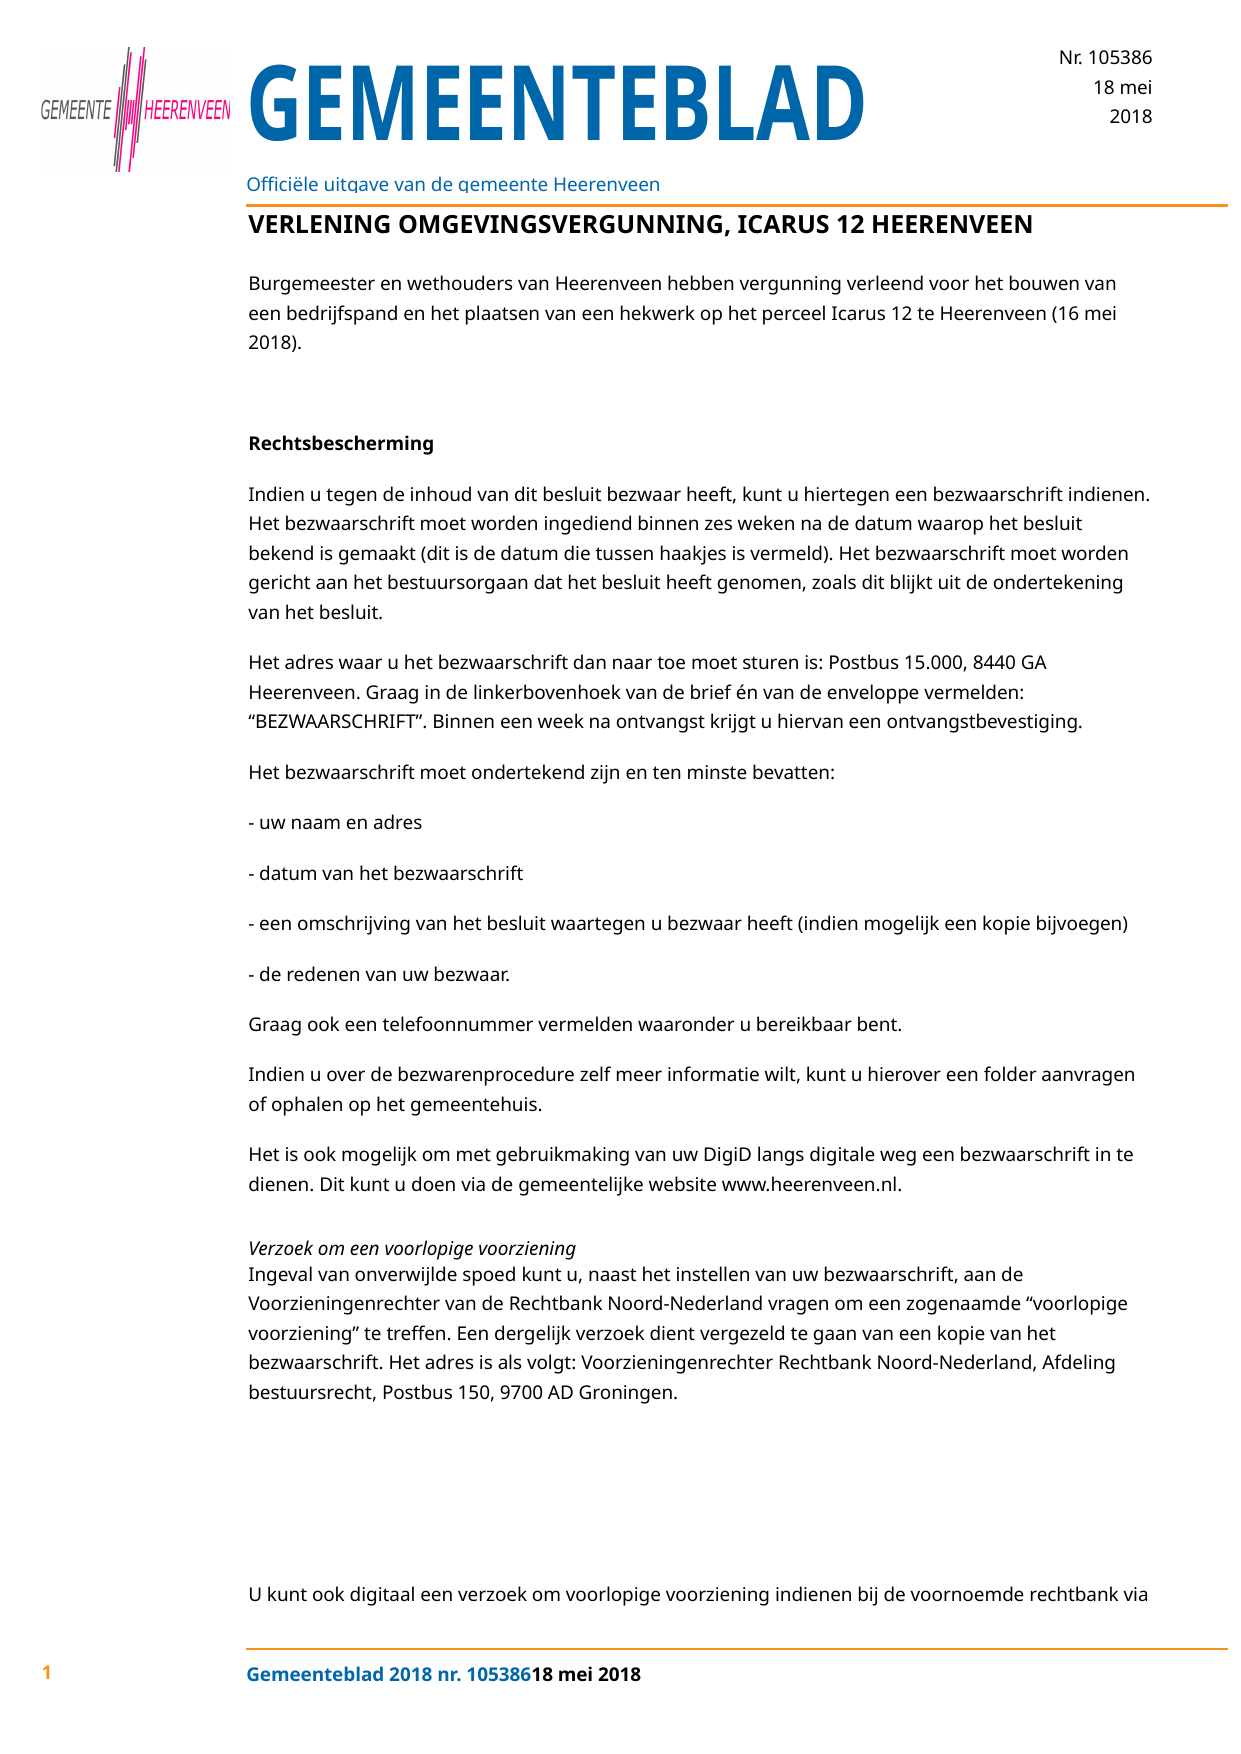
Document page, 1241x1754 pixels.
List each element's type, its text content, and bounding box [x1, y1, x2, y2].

text Indien u over de bezwarenprocedure zelf meer informatie wilt, kunt u hierover een folder aanvragen of ophalen op het gemeentehuis. [248, 1062, 1152, 1117]
text Indien u tegen de inhoud van dit besluit bezwaar heeft, kunt u hiertegen een bezwaarschrift indienen. Het bezwaarschrift moet worden ingediend binnen zes weken na de datum waarop het besluit bekend is gemaakt (dit is de datum die tussen haakjes is vermeld). Het bezwaarschrift moet worden gericht aan het bestuursorgaan dat het besluit heeft genomen, zoals dit blijkt uit de ondertekening van het besluit. [248, 481, 1152, 625]
picture [41, 47, 231, 172]
text - datum van het bezwaarschrift [248, 860, 1152, 886]
text Graag ook een telefoonnummer vermelden waaronder u bereikbaar bent. [248, 1011, 1152, 1037]
text VERLENING OMGEVINGSVERGUNNING, ICARUS 12 HEERENVEEN [248, 207, 1152, 241]
text U kunt ook digitaal een verzoek om voorlopige voorziening indienen bij de voornoemde rechtbank via [248, 1581, 1152, 1607]
text - een omschrijving van het besluit waartegen u bezwaar heeft (indien mogelijk een kopie bijvoegen) [248, 910, 1152, 936]
text Ingeval van onverwijlde spoed kunt u, naast het instellen van uw bezwaarschrift, aan de Voorzieningenrechter van de Rechtbank Noord-Nederland vragen om een zogenaamde “voorlopige voorziening” te treffen. Een dergelijk verzoek dient vergezeld te gaan van een kopie van het bezwaarschrift. Het adres is als volgt: Voorzieningenrechter Rechtbank Noord-Nederland, Afdeling bestuursrecht, Postbus 150, 9700 AD Groningen. [248, 1261, 1152, 1405]
text Rechtsbescherming [248, 430, 1152, 456]
text - uw naam en adres [248, 809, 1152, 835]
text Het adres waar u het bezwaarschrift dan naar toe moet sturen is: Postbus 15.000, 8440 GA Heerenveen. Graag in de linkerbovenhoek van de brief én van de enveloppe vermelden: “BEZWAARSCHRIFT”. Binnen een week na ontvangst krijgt u hiervan een ontvangstbevestiging. [248, 649, 1152, 734]
text Het bezwaarschrift moet ondertekend zijn en ten minste bevatten: [248, 759, 1152, 785]
text Burgemeester en wethouders van Heerenveen hebben vergunning verleend voor het bouwen van een bedrijfspand en het plaatsen van een hekwerk op het perceel Icarus 12 te Heerenveen (16 mei 2018). [248, 270, 1152, 355]
text Het is ook mogelijk om met gebruikmaking van uw DigiD langs digitale weg een bezwaarschrift in te dienen. Dit kunt u doen via de gemeentelijke website www.heerenveen.nl. [248, 1142, 1152, 1197]
text Verzoek om een voorlopige voorziening [248, 1235, 1152, 1261]
text - de redenen van uw bezwaar. [248, 961, 1152, 986]
